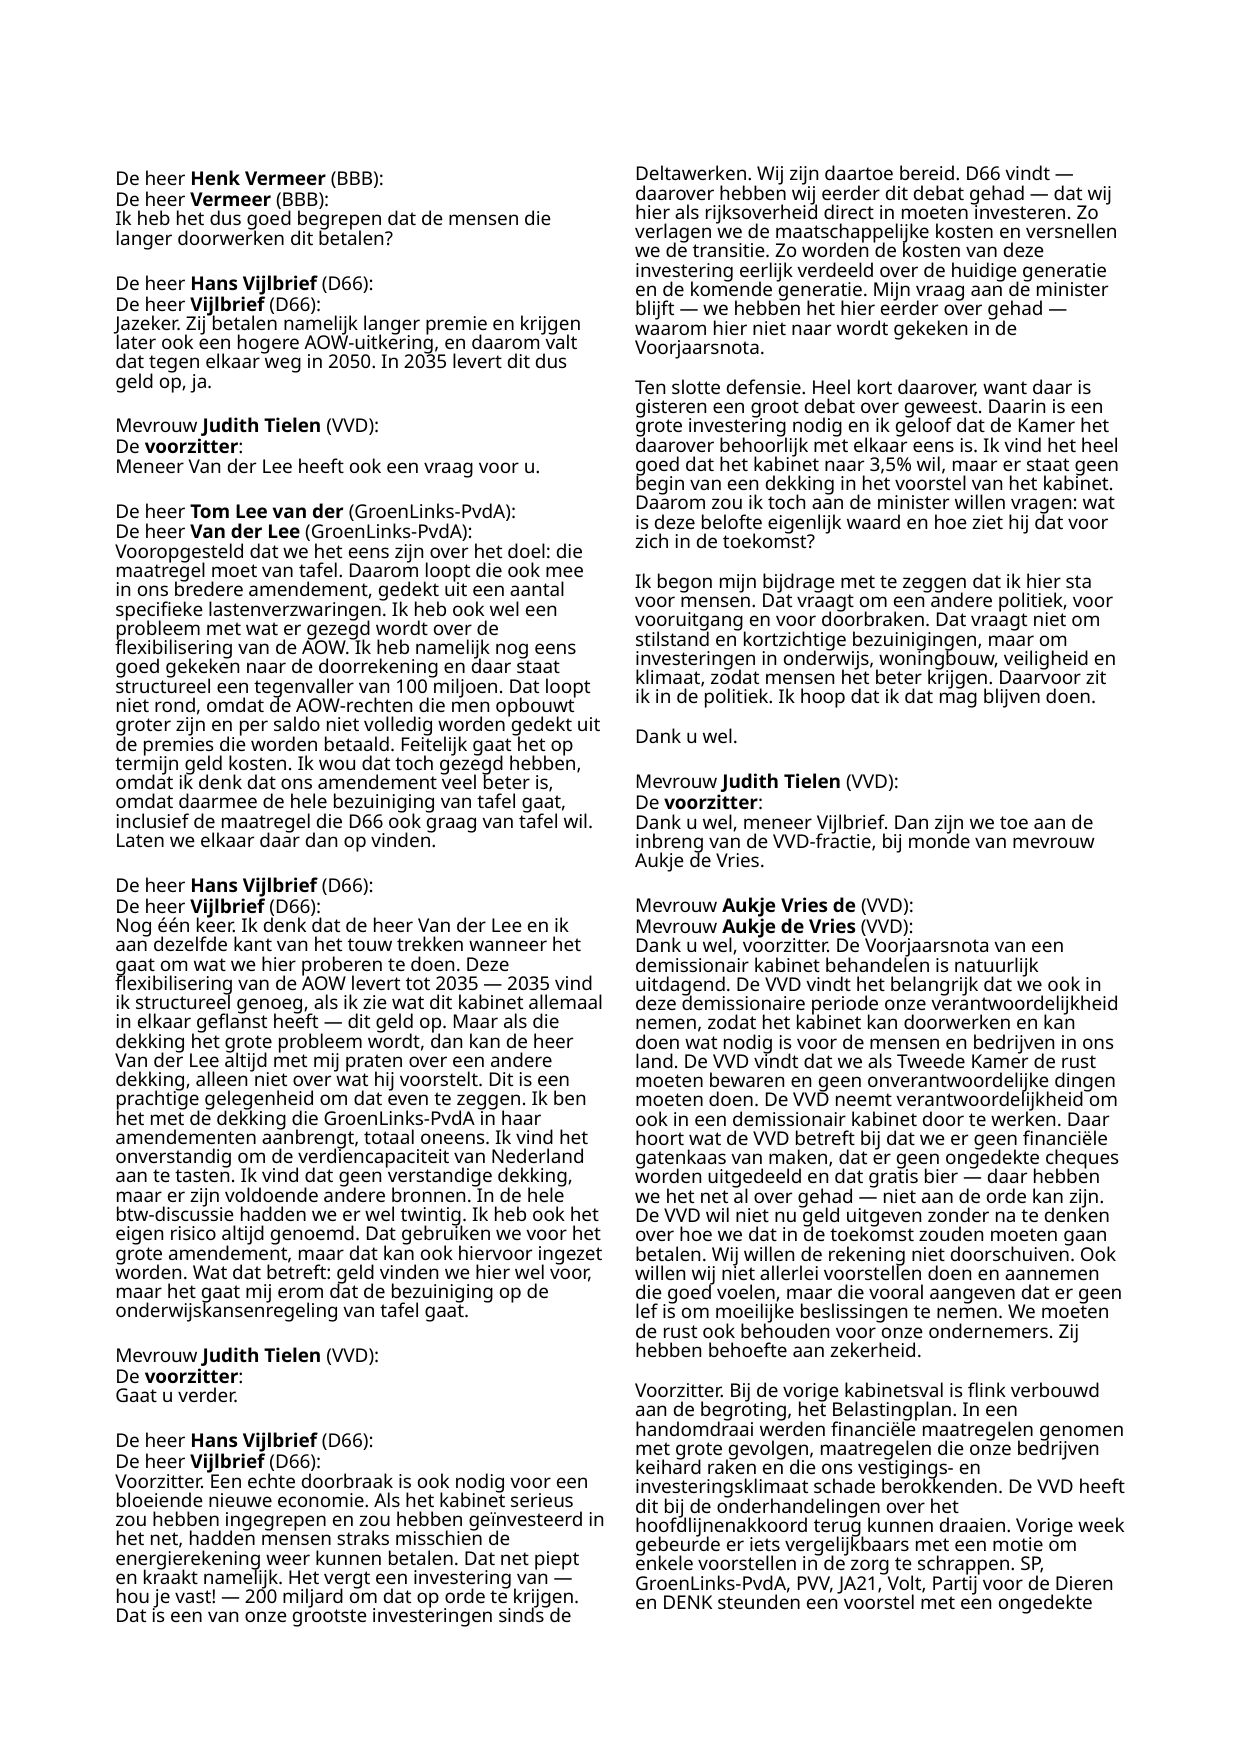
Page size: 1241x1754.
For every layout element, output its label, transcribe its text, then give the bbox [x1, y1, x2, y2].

text De heer Vijlbrief (D66): [115, 898, 605, 917]
text De heer Van der Lee (GroenLinks-PvdA): [115, 523, 605, 543]
text De voorzitter: [115, 438, 605, 458]
text Ik heb het dus goed begrepen dat de mensen die langer doorwerken dit betalen? [115, 210, 605, 249]
text Meneer Van der Lee heeft ook een vraag voor u. [115, 458, 605, 477]
text Mevrouw Aukje de Vries (VVD): [635, 918, 1125, 937]
text De heer Vermeer (BBB): [115, 191, 605, 210]
text Voorzitter. Een echte doorbraak is ook nodig voor een bloeiende nieuwe economie. Als het kabinet serieus zou hebben ingegrepen en zou hebben geïnvesteerd in het net, hadden mensen straks misschien de energierekening weer kunnen betalen. Dat net piept en kraakt namelijk. Het vergt een investering van — hou je vast! — 200 miljard om dat op orde te krijgen. Dat is een van onze grootste investeringen sinds de [115, 1473, 605, 1627]
text De heer Hans Vijlbrief (D66): [115, 872, 605, 898]
text Dank u wel, voorzitter. De Voorjaarsnota van een demissionair kabinet behandelen is natuurlijk uitdagend. De VVD vindt het belangrijk dat we ook in deze demissionaire periode onze verantwoordelijkheid nemen, zodat het kabinet kan doorwerken en kan doen wat nodig is voor de mensen en bedrijven in ons land. De VVD vindt dat we als Tweede Kamer de rust moeten bewaren en geen onverantwoordelijke dingen moeten doen. De VVD neemt verantwoordelijkheid om ook in een demissionair kabinet door te werken. Daar hoort wat de VVD betreft bij dat we er geen financiële gatenkaas van maken, dat er geen ongedekte cheques worden uitgedeeld en dat gratis bier — daar hebben we het net al over gehad — niet aan de orde kan zijn. De VVD wil niet nu geld uitgeven zonder na te denken over hoe we dat in de toekomst zouden moeten gaan betalen. Wij willen de rekening niet doorschuiven. Ook willen wij niet allerlei voorstellen doen en aannemen die goed voelen, maar die vooral aangeven dat er geen lef is om moeilijke beslissingen te nemen. We moeten de rust ook behouden voor onze ondernemers. Zij hebben behoefte aan zekerheid. [635, 937, 1125, 1361]
text Vooropgesteld dat we het eens zijn over het doel: die maatregel moet van tafel. Daarom loopt die ook mee in ons bredere amendement, gedekt uit een aantal specifieke lastenverzwaringen. Ik heb ook wel een probleem met wat er gezegd wordt over de flexibilisering van de AOW. Ik heb namelijk nog eens goed gekeken naar de doorrekening en daar staat structureel een tegenvaller van 100 miljoen. Dat loopt niet rond, omdat de AOW-rechten die men opbouwt groter zijn en per saldo niet volledig worden gedekt uit de premies die worden betaald. Feitelijk gaat het op termijn geld kosten. Ik wou dat toch gezegd hebben, omdat ik denk dat ons amendement veel beter is, omdat daarmee de hele bezuiniging van tafel gaat, inclusief de maatregel die D66 ook graag van tafel wil. Laten we elkaar daar dan op vinden. [115, 543, 605, 851]
text Dank u wel, meneer Vijlbrief. Dan zijn we toe aan de inbreng van de VVD-fractie, bij monde van mevrouw Aukje de Vries. [635, 814, 1125, 871]
text De heer Hans Vijlbrief (D66): [115, 270, 605, 296]
text Ten slotte defensie. Heel kort daarover, want daar is gisteren een groot debat over geweest. Daarin is een grote investering nodig en ik geloof dat de Kamer het daarover behoorlijk met elkaar eens is. Ik vind het heel goed dat het kabinet naar 3,5% wil, maar er staat geen begin van een dekking in het voorstel van het kabinet. Daarom zou ik toch aan de minister willen vragen: wat is deze belofte eigenlijk waard en hoe ziet hij dat voor zich in de toekomst? [635, 379, 1125, 552]
text De voorzitter: [635, 794, 1125, 814]
text Mevrouw Judith Tielen (VVD): [115, 413, 605, 438]
text De heer Vijlbrief (D66): [115, 296, 605, 315]
text Ik begon mijn bijdrage met te zeggen dat ik hier sta voor mensen. Dat vraagt om een andere politiek, voor vooruitgang en voor doorbraken. Dat vraagt niet om stilstand en kortzichtige bezuinigingen, maar om investeringen in onderwijs, woningbouw, veiligheid en klimaat, zodat mensen het beter krijgen. Daarvoor zit ik in de politiek. Ik hoop dat ik dat mag blijven doen. [635, 573, 1125, 708]
text Mevrouw Aukje Vries de (VVD): [635, 892, 1125, 918]
text Mevrouw Judith Tielen (VVD): [635, 769, 1125, 794]
text De heer Hans Vijlbrief (D66): [115, 1428, 605, 1453]
text Dank u wel. [635, 728, 1125, 748]
text Nog één keer. Ik denk dat de heer Van der Lee en ik aan dezelfde kant van het touw trekken wanneer het gaat om wat we hier proberen te doen. Deze flexibilisering van de AOW levert tot 2035 — 2035 vind ik structureel genoeg, als ik zie wat dit kabinet allemaal in elkaar geflanst heeft — dit geld op. Maar als die dekking het grote probleem wordt, dan kan de heer Van der Lee altijd met mij praten over een andere dekking, alleen niet over wat hij voorstelt. Dit is een prachtige gelegenheid om dat even te zeggen. Ik ben het met de dekking die GroenLinks-PvdA in haar amendementen aanbrengt, totaal oneens. Ik vind het onverstandig om de verdiencapaciteit van Nederland aan te tasten. Ik vind dat geen verstandige dekking, maar er zijn voldoende andere bronnen. In de hele btw-discussie hadden we er wel twintig. Ik heb ook het eigen risico altijd genoemd. Dat gebruiken we voor het grote amendement, maar dat kan ook hiervoor ingezet worden. Wat dat betreft: geld vinden we hier wel voor, maar het gaat mij erom dat de bezuiniging op de onderwijskansenregeling van tafel gaat. [115, 917, 605, 1322]
text Voorzitter. Bij de vorige kabinetsval is flink verbouwd aan de begroting, het Belastingplan. In een handomdraai werden financiële maatregelen genomen met grote gevolgen, maatregelen die onze bedrijven keihard raken en die ons vestigings- en investeringsklimaat schade berokkenden. De VVD heeft dit bij de onderhandelingen over het hoofdlijnenakkoord terug kunnen draaien. Vorige week gebeurde er iets vergelijkbaars met een motie om enkele voorstellen in de zorg te schrappen. SP, GroenLinks-PvdA, PVV, JA21, Volt, Partij voor de Dieren en DENK steunden een voorstel met een ongedekte [635, 1382, 1125, 1613]
text Mevrouw Judith Tielen (VVD): [115, 1342, 605, 1368]
text Jazeker. Zij betalen namelijk langer premie en krijgen later ook een hogere AOW-uitkering, en daarom valt dat tegen elkaar weg in 2050. In 2035 levert dit dus geld op, ja. [115, 315, 605, 392]
text Gaat u verder. [115, 1387, 605, 1407]
text De heer Tom Lee van der (GroenLinks-PvdA): [115, 498, 605, 523]
text Deltawerken. Wij zijn daartoe bereid. D66 vindt — daarover hebben wij eerder dit debat gehad — dat wij hier als rijksoverheid direct in moeten investeren. Zo verlagen we de maatschappelijke kosten en versnellen we de transitie. Zo worden de kosten van deze investering eerlijk verdeeld over de huidige generatie en de komende generatie. Mijn vraag aan de minister blijft — we hebben het hier eerder over gehad — waarom hier niet naar wordt gekeken in de Voorjaarsnota. [635, 165, 1125, 358]
text De heer Vijlbrief (D66): [115, 1453, 605, 1473]
text De voorzitter: [115, 1368, 605, 1387]
text De heer Henk Vermeer (BBB): [115, 165, 605, 191]
